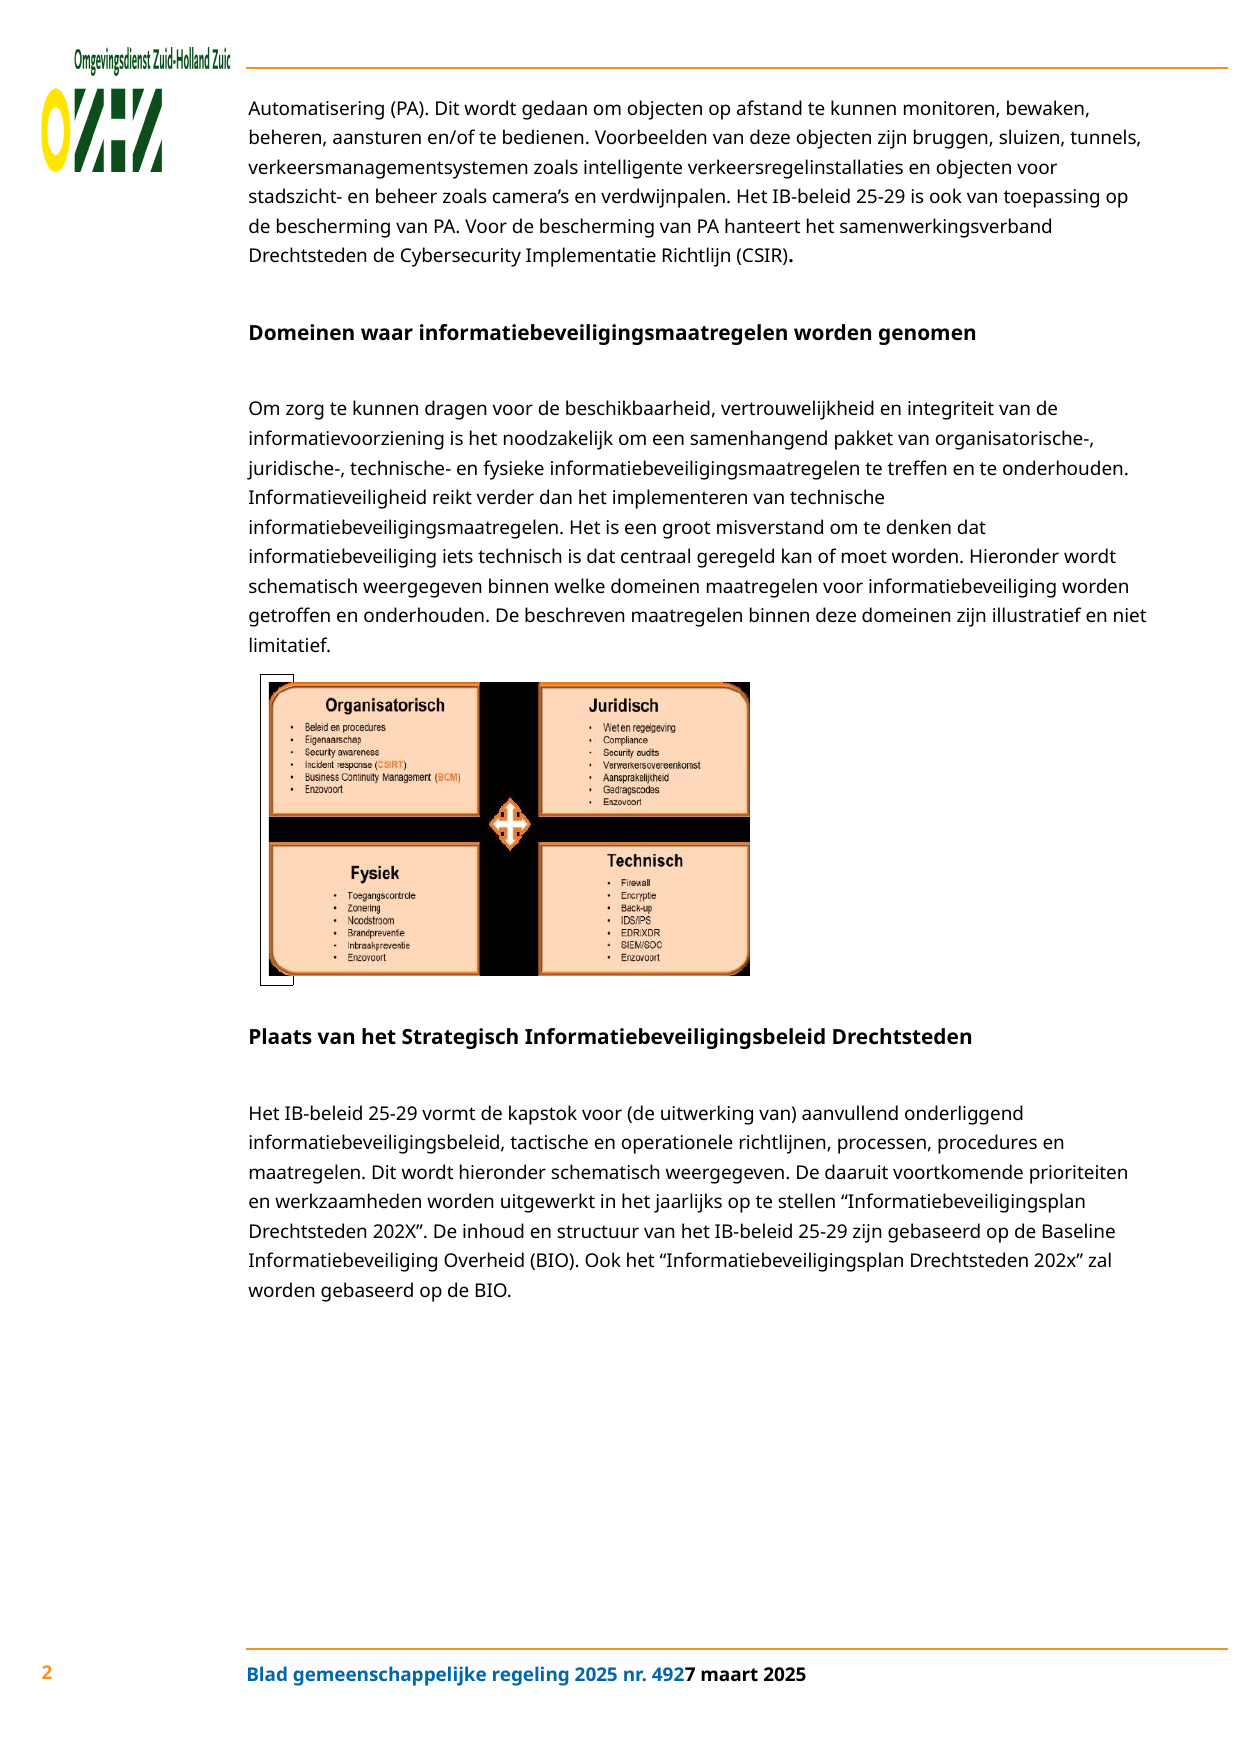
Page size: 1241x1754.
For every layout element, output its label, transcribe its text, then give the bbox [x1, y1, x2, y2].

text Automatisering (PA). Dit wordt gedaan om objecten op afstand te kunnen monitoren, bewaken, beheren, aansturen en/of te bedienen. Voorbeelden van deze objecten zijn bruggen, sluizen, tunnels, verkeersmanagementsystemen zoals intelligente verkeersregelinstallaties en objecten voor stadszicht- en beheer zoals camera’s en verdwijnpalen. Het IB-beleid 25-29 is ook van toepassing op de bescherming van PA. Voor de bescherming van PA hanteert het samenwerkingsverband Drechtsteden de Cybersecurity Implementatie Richtlijn (CSIR). [248, 95, 1152, 268]
text Om zorg te kunnen dragen voor de beschikbaarheid, vertrouwelijkheid en integriteit van de informatievoorziening is het noodzakelijk om een samenhangend pakket van organisatorische-, juridische-, technische- en fysieke informatiebeveiligingsmaatregelen te treffen en te onderhouden. Informatieveiligheid reikt verder dan het implementeren van technische informatiebeveiligingsmaatregelen. Het is een groot misverstand om te denken dat informatiebeveiliging iets technisch is dat centraal geregeld kan of moet worden. Hieronder wordt schematisch weergegeven binnen welke domeinen maatregelen voor informatiebeveiliging worden getroffen en onderhouden. De beschreven maatregelen binnen deze domeinen zijn illustratief en niet limitatief. [248, 396, 1152, 658]
picture [41, 47, 231, 172]
text Domeinen waar informatiebeveiligingsmaatregelen worden genomen [248, 318, 1152, 346]
text Het IB-beleid 25-29 vormt de kapstok voor (de uitwerking van) aanvullend onderliggend informatiebeveiligingsbeleid, tactische en operationele richtlijnen, processen, procedures en maatregelen. Dit wordt hieronder schematisch weergegeven. De daaruit voortkomende prioriteiten en werkzaamheden worden uitgewerkt in het jaarlijks op te stellen “Informatiebeveiligingsplan Drechtsteden 202X”. De inhoud en structuur van het IB-beleid 25-29 zijn gebaseerd op de Baseline Informatiebeveiliging Overheid (BIO). Ook het “Informatiebeveiligingsplan Drechtsteden 202x” zal worden gebaseerd op de BIO. [248, 1100, 1152, 1303]
text Plaats van het Strategisch Informatiebeveiligingsbeleid Drechtsteden [248, 1022, 1152, 1050]
picture [268, 682, 750, 976]
